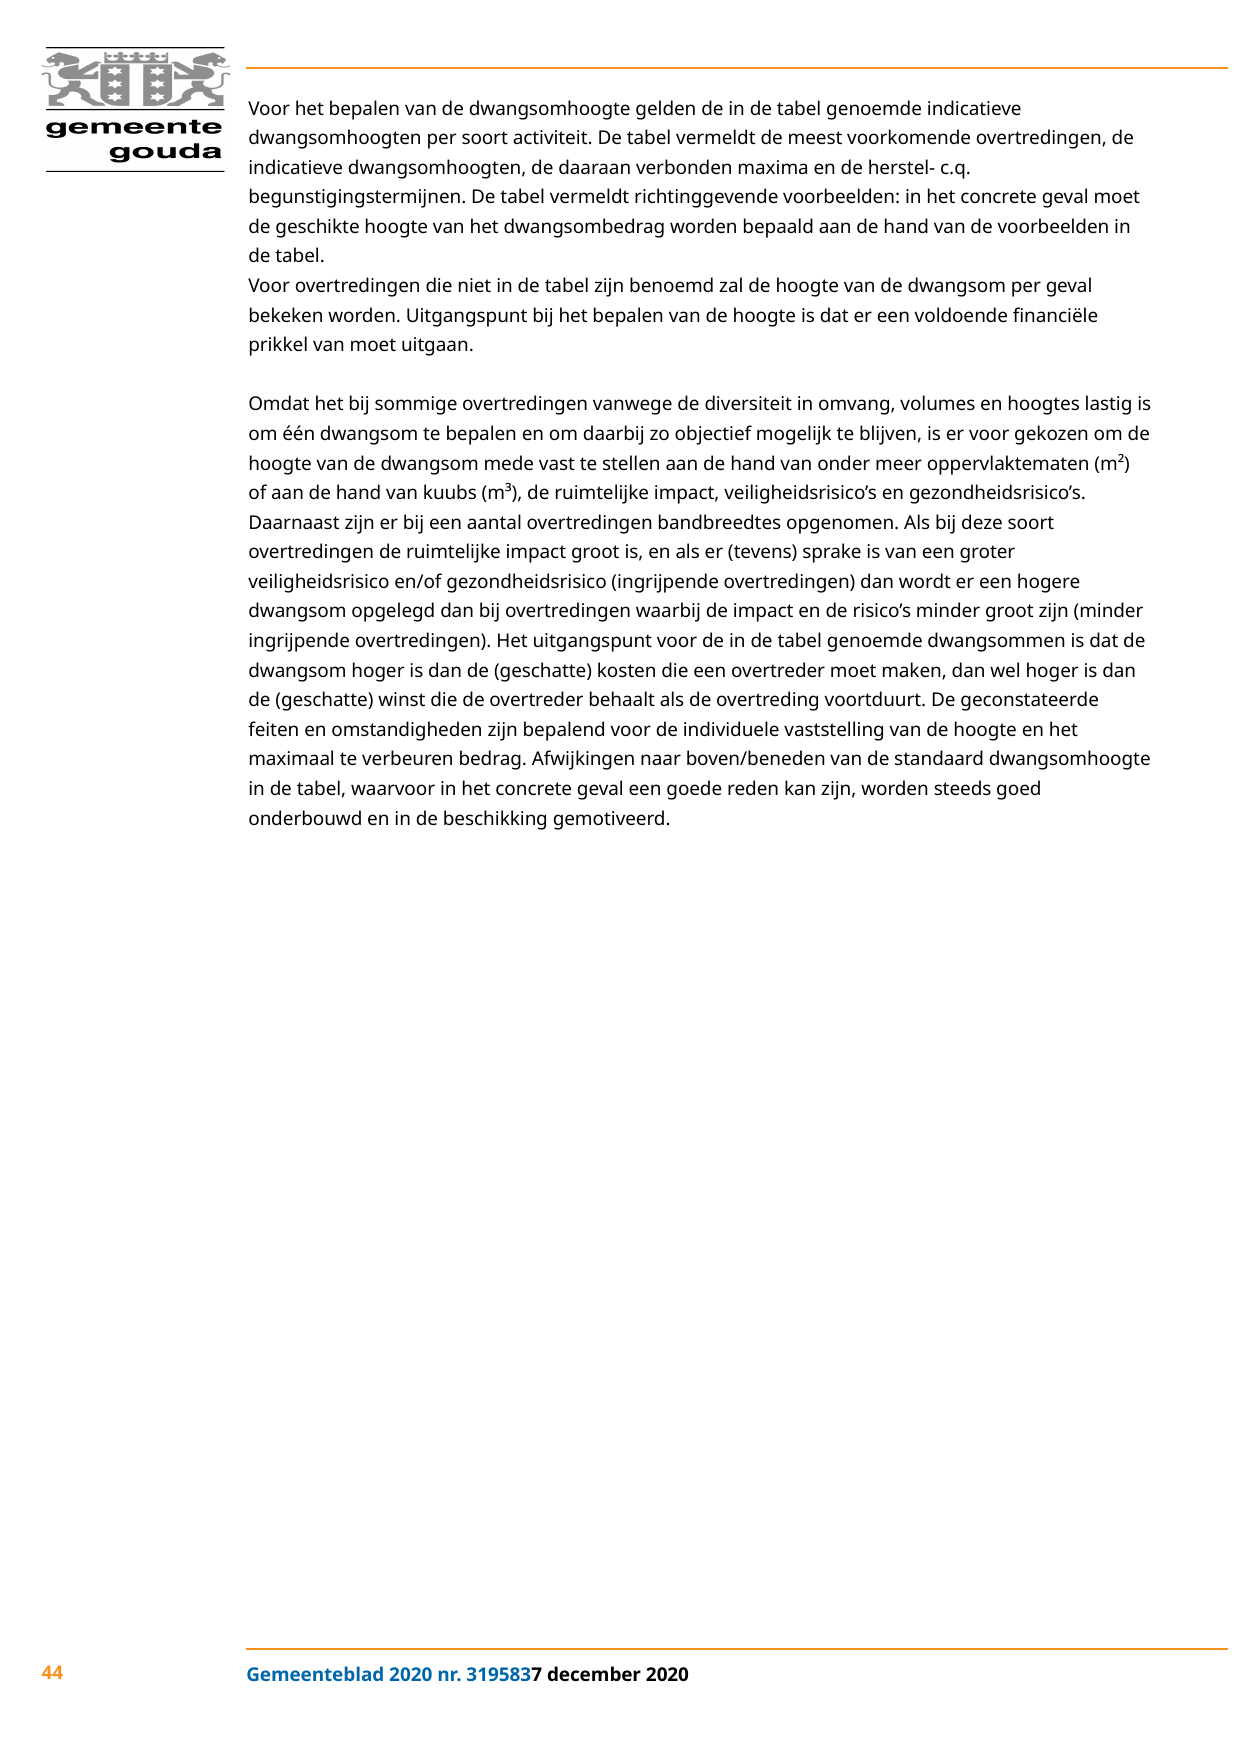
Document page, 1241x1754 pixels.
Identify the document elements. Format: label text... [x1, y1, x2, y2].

text Voor overtredingen die niet in de tabel zijn benoemd zal de hoogte van de dwangsom per geval bekeken worden. Uitgangspunt bij het bepalen van de hoogte is dat er een voldoende financiële prikkel van moet uitgaan. [248, 272, 1152, 357]
text Omdat het bij sommige overtredingen vanwege de diversiteit in omvang, volumes en hoogtes lastig is om één dwangsom te bepalen en om daarbij zo objectief mogelijk te blijven, is er voor gekozen om de hoogte van de dwangsom mede vast te stellen aan de hand van onder meer oppervlaktematen (m²) of aan de hand van kuubs (m³), de ruimtelijke impact, veiligheidsrisico’s en gezondheidsrisico’s. Daarnaast zijn er bij een aantal overtredingen bandbreedtes opgenomen. Als bij deze soort overtredingen de ruimtelijke impact groot is, en als er (tevens) sprake is van een groter veiligheidsrisico en/of gezondheidsrisico (ingrijpende overtredingen) dan wordt er een hogere dwangsom opgelegd dan bij overtredingen waarbij de impact en de risico’s minder groot zijn (minder ingrijpende overtredingen). Het uitgangspunt voor de in de tabel genoemde dwangsommen is dat de dwangsom hoger is dan de (geschatte) kosten die een overtreder moet maken, dan wel hoger is dan de (geschatte) winst die de overtreder behaalt als de overtreding voortduurt. De geconstateerde feiten en omstandigheden zijn bepalend voor de individuele vaststelling van de hoogte en het maximaal te verbeuren bedrag. Afwijkingen naar boven/beneden van de standaard dwangsomhoogte in de tabel, waarvoor in het concrete geval een goede reden kan zijn, worden steeds goed onderbouwd en in de beschikking gemotiveerd. [248, 391, 1152, 831]
picture [41, 47, 231, 172]
text Voor het bepalen van de dwangsomhoogte gelden de in de tabel genoemde indicatieve dwangsomhoogten per soort activiteit. De tabel vermeldt de meest voorkomende overtredingen, de indicatieve dwangsomhoogten, de daaraan verbonden maxima en de herstel- c.q. begunstigingstermijnen. De tabel vermeldt richtinggevende voorbeelden: in het concrete geval moet de geschikte hoogte van het dwangsombedrag worden bepaald aan de hand van de voorbeelden in de tabel. [248, 95, 1152, 268]
